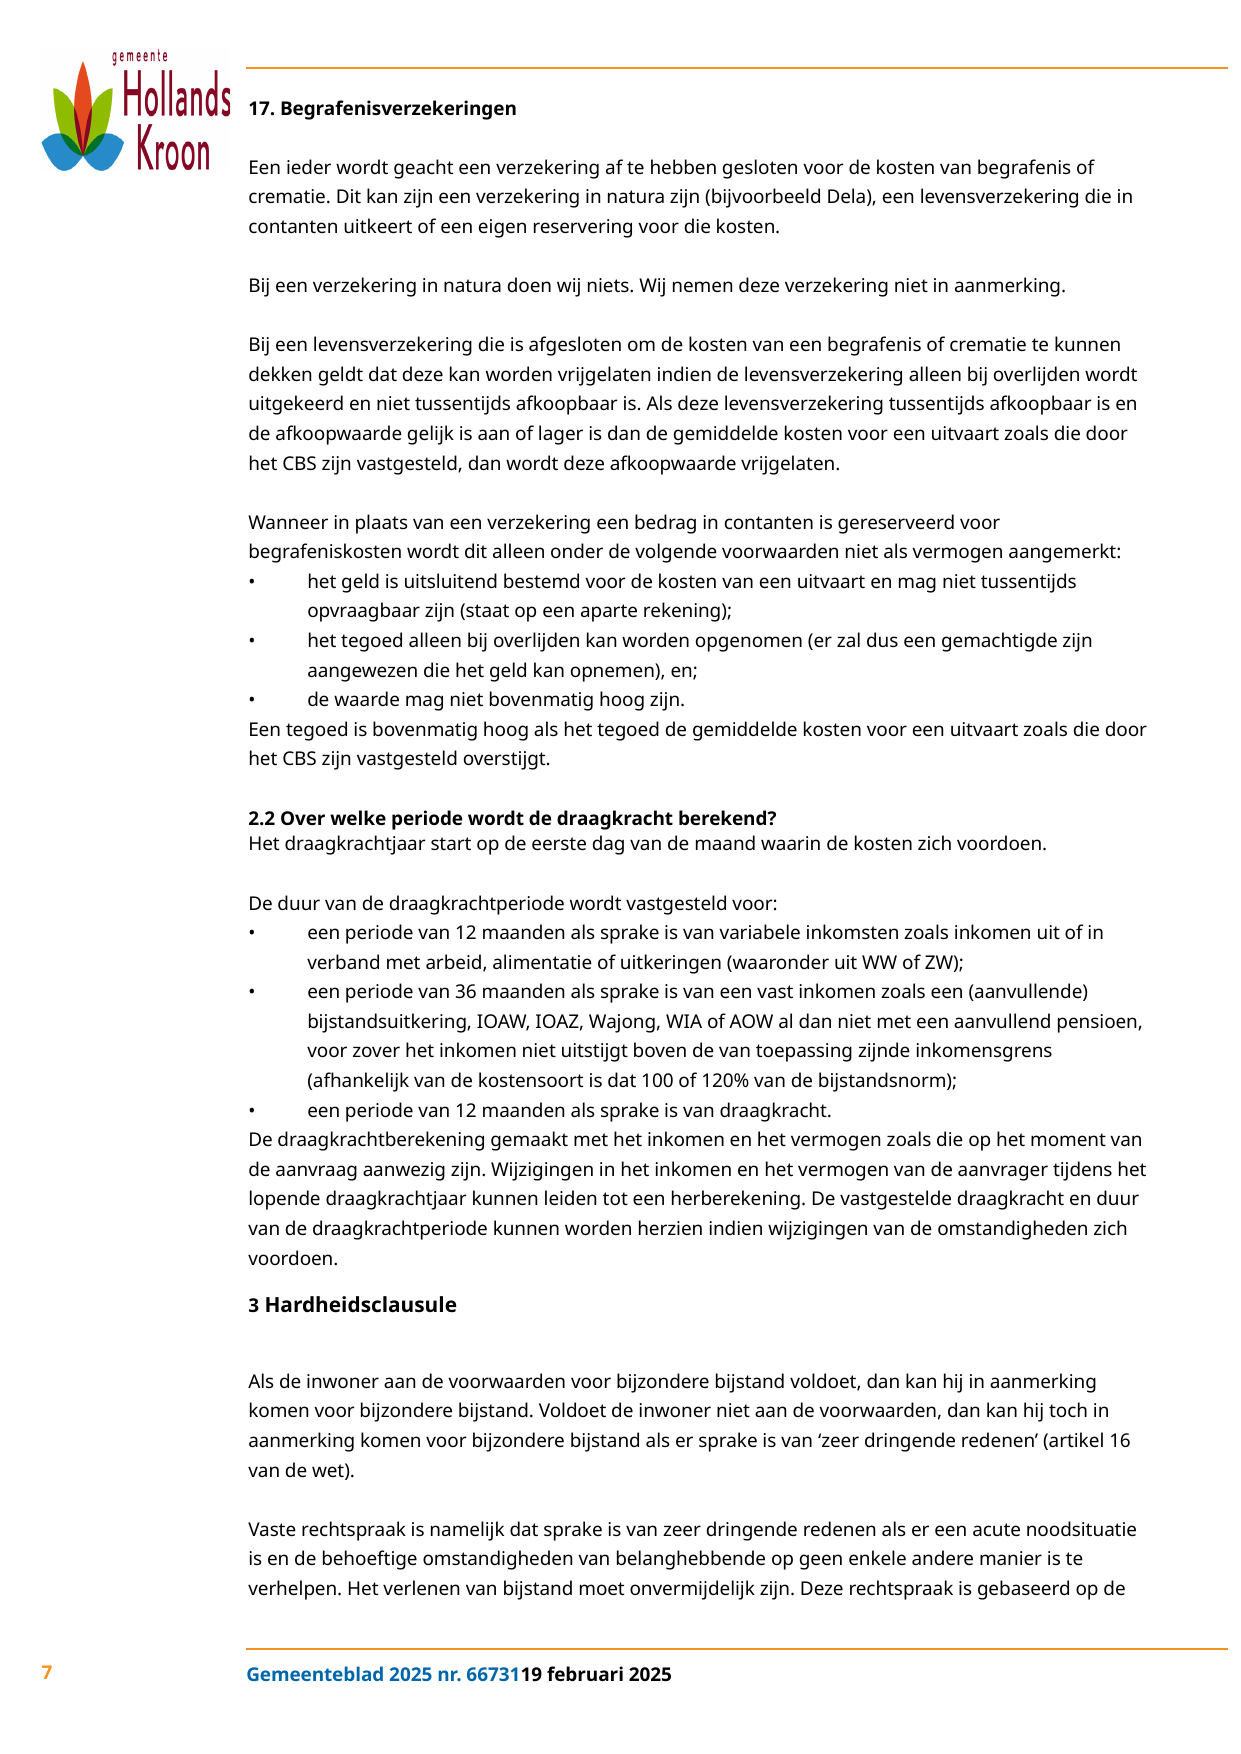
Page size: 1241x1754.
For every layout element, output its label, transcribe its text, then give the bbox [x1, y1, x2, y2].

text 17. Begrafenisverzekeringen [248, 95, 1152, 121]
list de waarde mag niet bovenmatig hoog zijn. [248, 686, 1152, 712]
text 3 Hardheidsclausule [248, 1290, 1152, 1319]
text Het draagkrachtjaar start op de eerste dag van de maand waarin de kosten zich voordoen. [248, 831, 1152, 856]
list het geld is uitsluitend bestemd voor de kosten van een uitvaart en mag niet tussentijds opvraagbaar zijn (staat op een aparte rekening); [248, 568, 1152, 623]
text Als de inwoner aan de voorwaarden voor bijzondere bijstand voldoet, dan kan hij in aanmerking komen voor bijzondere bijstand. Voldoet de inwoner niet aan de voorwaarden, dan kan hij toch in aanmerking komen voor bijzondere bijstand als er sprake is van ‘zeer dringende redenen’ (artikel 16 van de wet). [248, 1368, 1152, 1482]
list een periode van 12 maanden als sprake is van variabele inkomsten zoals inkomen uit of in verband met arbeid, alimentatie of uitkeringen (waaronder uit WW of ZW); [248, 919, 1152, 974]
text Een tegoed is bovenmatig hoog als het tegoed de gemiddelde kosten voor een uitvaart zoals die door het CBS zijn vastgesteld overstijgt. [248, 716, 1152, 771]
list een periode van 36 maanden als sprake is van een vast inkomen zoals een (aanvullende) bijstandsuitkering, IOAW, IOAZ, Wajong, WIA of AOW al dan niet met een aanvullend pensioen, voor zover het inkomen niet uitstijgt boven de van toepassing zijnde inkomensgrens (afhankelijk van de kostensoort is dat 100 of 120% van de bijstandsnorm); [248, 978, 1152, 1093]
picture [41, 47, 231, 172]
list het tegoed alleen bij overlijden kan worden opgenomen (er zal dus een gemachtigde zijn aangewezen die het geld kan opnemen), en; [248, 627, 1152, 683]
text Bij een verzekering in natura doen wij niets. Wij nemen deze verzekering niet in aanmerking. [248, 272, 1152, 298]
text Vaste rechtspraak is namelijk dat sprake is van zeer dringende redenen als er een acute noodsituatie is en de behoeftige omstandigheden van belanghebbende op geen enkele andere manier is te verhelpen. Het verlenen van bijstand moet onvermijdelijk zijn. Deze rechtspraak is gebaseerd op de [248, 1516, 1152, 1601]
text 2.2 Over welke periode wordt de draagkracht berekend? [248, 805, 1152, 831]
text Bij een levensverzekering die is afgesloten om de kosten van een begrafenis of crematie te kunnen dekken geldt dat deze kan worden vrijgelaten indien de levensverzekering alleen bij overlijden wordt uitgekeerd en niet tussentijds afkoopbaar is. Als deze levensverzekering tussentijds afkoopbaar is en de afkoopwaarde gelijk is aan of lager is dan de gemiddelde kosten voor een uitvaart zoals die door het CBS zijn vastgesteld, dan wordt deze afkoopwaarde vrijgelaten. [248, 331, 1152, 476]
text De duur van de draagkrachtperiode wordt vastgesteld voor: [248, 890, 1152, 915]
text De draagkrachtberekening gemaakt met het inkomen en het vermogen zoals die op het moment van de aanvraag aanwezig zijn. Wijzigingen in het inkomen en het vermogen van de aanvrager tijdens het lopende draagkrachtjaar kunnen leiden tot een herberekening. De vastgestelde draagkracht en duur van de draagkrachtperiode kunnen worden herzien indien wijzigingen van de omstandigheden zich voordoen. [248, 1126, 1152, 1270]
text Een ieder wordt geacht een verzekering af te hebben gesloten voor de kosten van begrafenis of crematie. Dit kan zijn een verzekering in natura zijn (bijvoorbeeld Dela), een levensverzekering die in contanten uitkeert of een eigen reservering voor die kosten. [248, 154, 1152, 239]
text Wanneer in plaats van een verzekering een bedrag in contanten is gereserveerd voor begrafeniskosten wordt dit alleen onder de volgende voorwaarden niet als vermogen aangemerkt: [248, 509, 1152, 564]
list een periode van 12 maanden als sprake is van draagkracht. [248, 1097, 1152, 1122]
